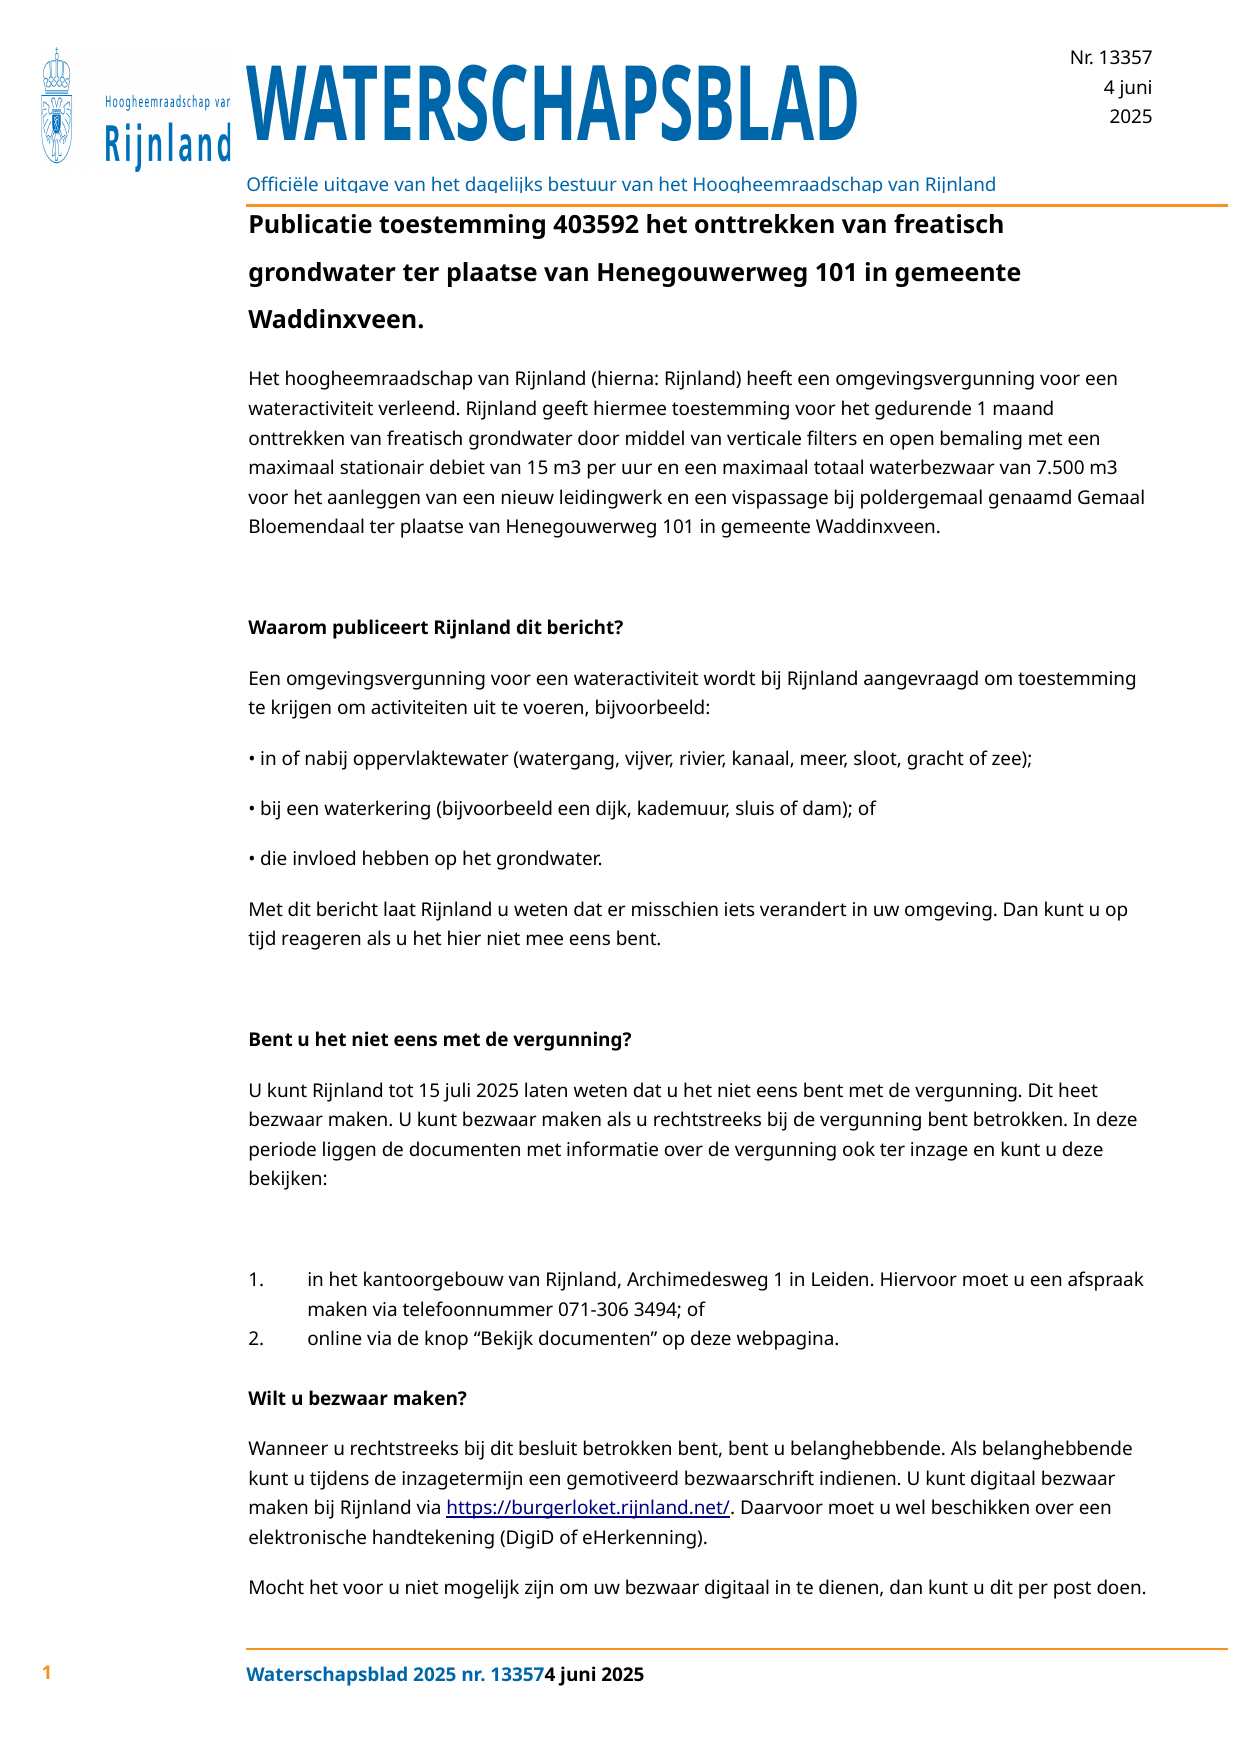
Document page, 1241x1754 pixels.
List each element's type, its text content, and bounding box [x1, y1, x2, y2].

list online via de knop “Bekijk documenten” op deze webpagina. [248, 1326, 1152, 1351]
list in het kantoorgebouw van Rijnland, Archimedesweg 1 in Leiden. Hiervoor moet u een afspraak maken via telefoonnummer 071-306 3494; of [248, 1266, 1152, 1322]
text Publicatie toestemming 403592 het onttrekken van freatisch grondwater ter plaatse van Henegouwerweg 101 in gemeente Waddinxveen. [248, 207, 1152, 336]
text • bij een waterkering (bijvoorbeeld een dijk, kademuur, sluis of dam); of [248, 795, 1152, 821]
text Mocht het voor u niet mogelijk zijn om uw bezwaar digitaal in te dienen, dan kunt u dit per post doen. [248, 1574, 1152, 1600]
text • die invloed hebben op het grondwater. [248, 846, 1152, 871]
text Wanneer u rechtstreeks bij dit besluit betrokken bent, bent u belanghebbende. Als belanghebbende kunt u tijdens de inzagetermijn een gemotiveerd bezwaarschrift indienen. U kunt digitaal bezwaar maken bij Rijnland via https://burgerloket.rijnland.net/. Daarvoor moet u wel beschikken over een elektronische handtekening (DigiD of eHerkenning). [248, 1435, 1152, 1549]
text Bent u het niet eens met de vergunning? [248, 1026, 1152, 1052]
text Wilt u bezwaar maken? [248, 1385, 1152, 1410]
text • in of nabij oppervlaktewater (watergang, vijver, rivier, kanaal, meer, sloot, gracht of zee); [248, 745, 1152, 770]
text Een omgevingsvergunning voor een wateractiviteit wordt bij Rijnland aangevraagd om toestemming te krijgen om activiteiten uit te voeren, bijvoorbeeld: [248, 665, 1152, 720]
text Met dit bericht laat Rijnland u weten dat er misschien iets verandert in uw omgeving. Dan kunt u op tijd reageren als u het hier niet mee eens bent. [248, 896, 1152, 951]
text Het hoogheemraadschap van Rijnland (hierna: Rijnland) heeft een omgevingsvergunning voor een wateractiviteit verleend. Rijnland geeft hiermee toestemming voor het gedurende 1 maand onttrekken van freatisch grondwater door middel van verticale filters en open bemaling met een maximaal stationair debiet van 15 m3 per uur en een maximaal totaal waterbezwaar van 7.500 m3 voor het aanleggen van een nieuw leidingwerk en een vispassage bij poldergemaal genaamd Gemaal Bloemendaal ter plaatse van Henegouwerweg 101 in gemeente Waddinxveen. [248, 366, 1152, 539]
picture [41, 47, 231, 172]
text U kunt Rijnland tot 15 juli 2025 laten weten dat u het niet eens bent met de vergunning. Dit heet bezwaar maken. U kunt bezwaar maken als u rechtstreeks bij de vergunning bent betrokken. In deze periode liggen de documenten met informatie over de vergunning ook ter inzage en kunt u deze bekijken: [248, 1077, 1152, 1191]
text Waarom publiceert Rijnland dit bericht? [248, 614, 1152, 640]
